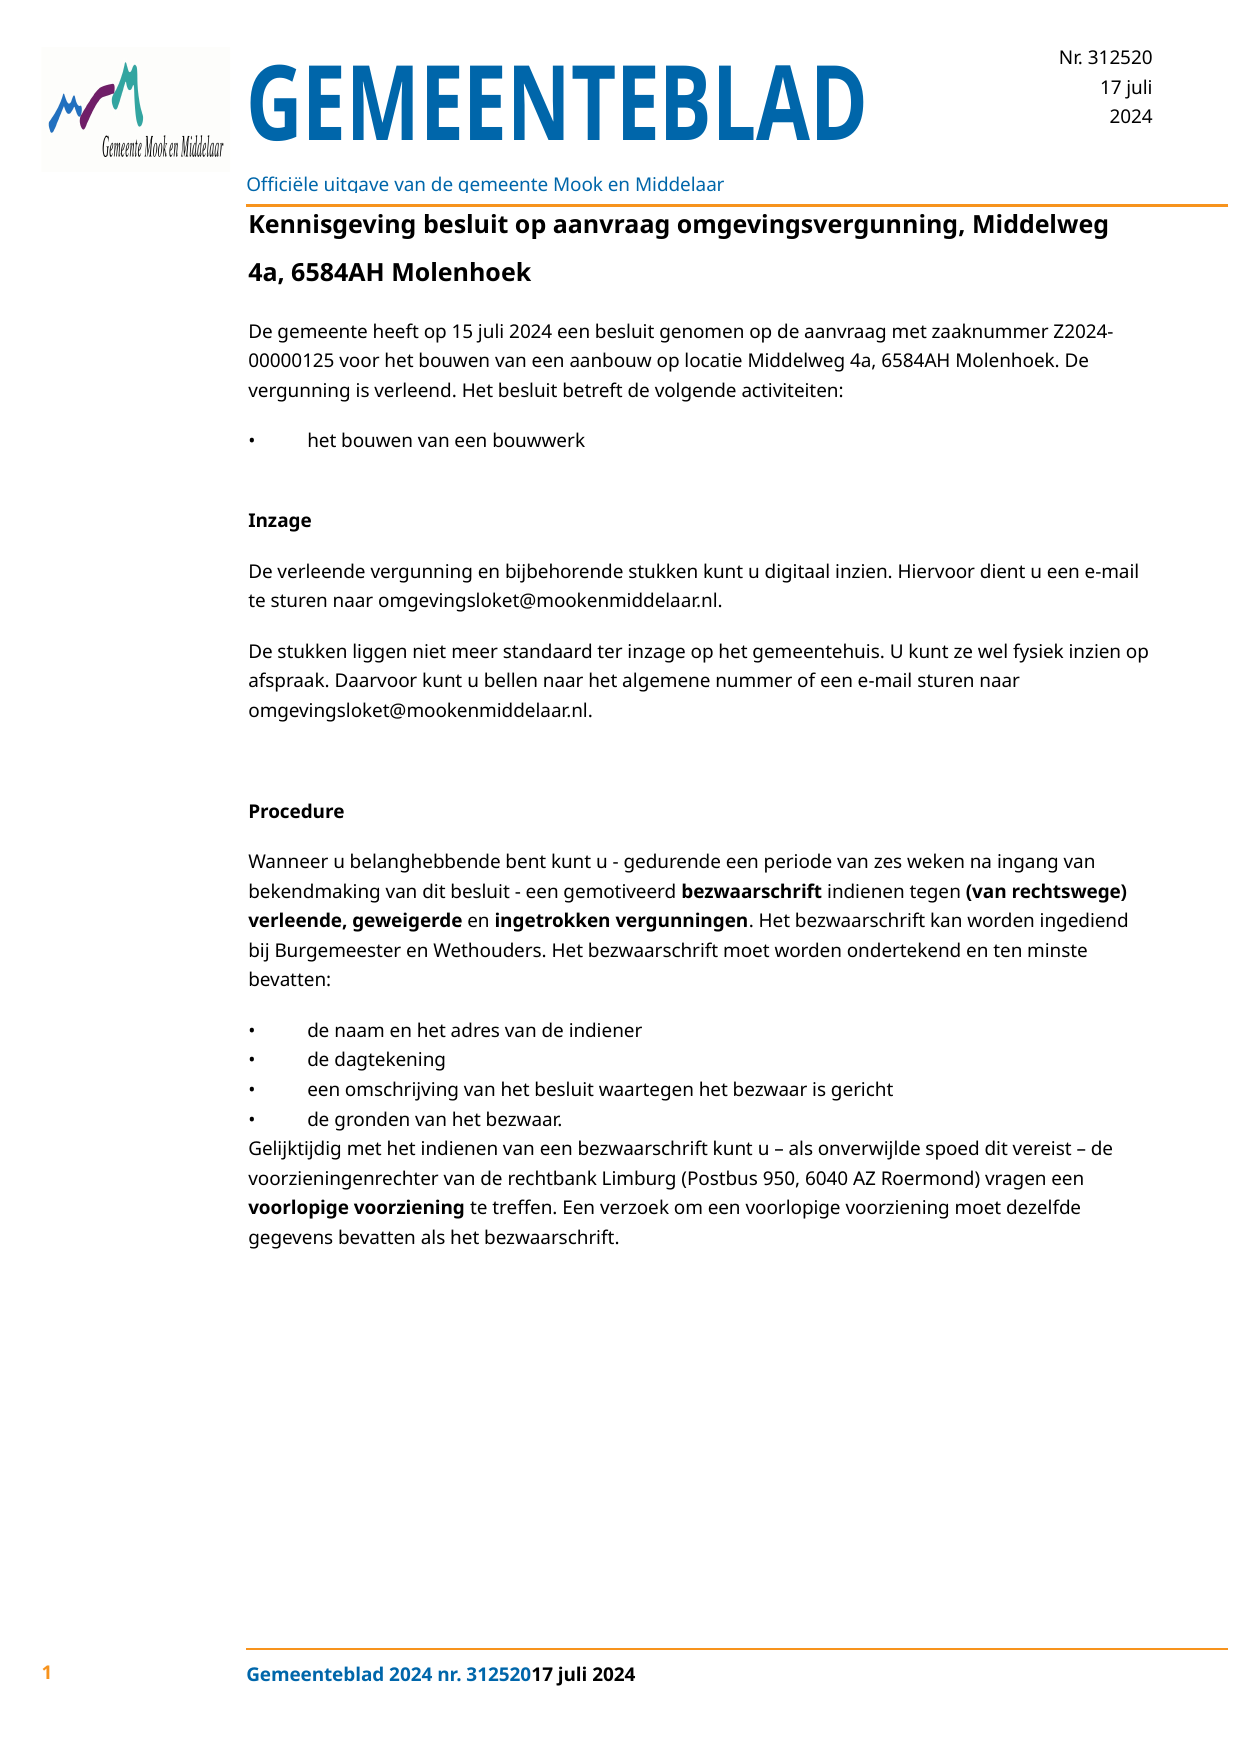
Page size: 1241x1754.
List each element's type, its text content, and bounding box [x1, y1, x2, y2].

text Inzage [248, 507, 1152, 533]
list een omschrijving van het besluit waartegen het bezwaar is gericht [248, 1076, 1152, 1102]
text De gemeente heeft op 15 juli 2024 een besluit genomen op de aanvraag met zaaknummer Z2024-00000125 voor het bouwen van een aanbouw op locatie Middelweg 4a, 6584AH Molenhoek. De vergunning is verleend. Het besluit betreft de volgende activiteiten: [248, 318, 1152, 403]
text Gelijktijdig met het indienen van een bezwaarschrift kunt u – als onverwijlde spoed dit vereist – de voorzieningenrechter van de rechtbank Limburg (Postbus 950, 6040 AZ Roermond) vragen een voorlopige voorziening te treffen. Een verzoek om een voorlopige voorziening moet dezelfde gegevens bevatten als het bezwaarschrift. [248, 1135, 1152, 1250]
text Procedure [248, 798, 1152, 824]
text De stukken liggen niet meer standaard ter inzage op het gemeentehuis. U kunt ze wel fysiek inzien op afspraak. Daarvoor kunt u bellen naar het algemene nummer of een e-mail sturen naar omgevingsloket@mookenmiddelaar.nl. [248, 638, 1152, 723]
list de naam en het adres van de indiener [248, 1017, 1152, 1043]
text De verleende vergunning en bijbehorende stukken kunt u digitaal inzien. Hiervoor dient u een e-mail te sturen naar omgevingsloket@mookenmiddelaar.nl. [248, 558, 1152, 613]
list de dagtekening [248, 1047, 1152, 1072]
list de gronden van het bezwaar. [248, 1106, 1152, 1132]
text Kennisgeving besluit op aanvraag omgevingsvergunning, Middelweg 4a, 6584AH Molenhoek [248, 207, 1152, 288]
text Wanneer u belanghebbende bent kunt u - gedurende een periode van zes weken na ingang van bekendmaking van dit besluit - een gemotiveerd bezwaarschrift indienen tegen (van rechtswege) verleende, geweigerde en ingetrokken vergunningen. Het bezwaarschrift kan worden ingediend bij Burgemeester en Wethouders. Het bezwaarschrift moet worden ondertekend en ten minste bevatten: [248, 848, 1152, 992]
list het bouwen van een bouwwerk [248, 427, 1152, 453]
picture [41, 47, 231, 172]
